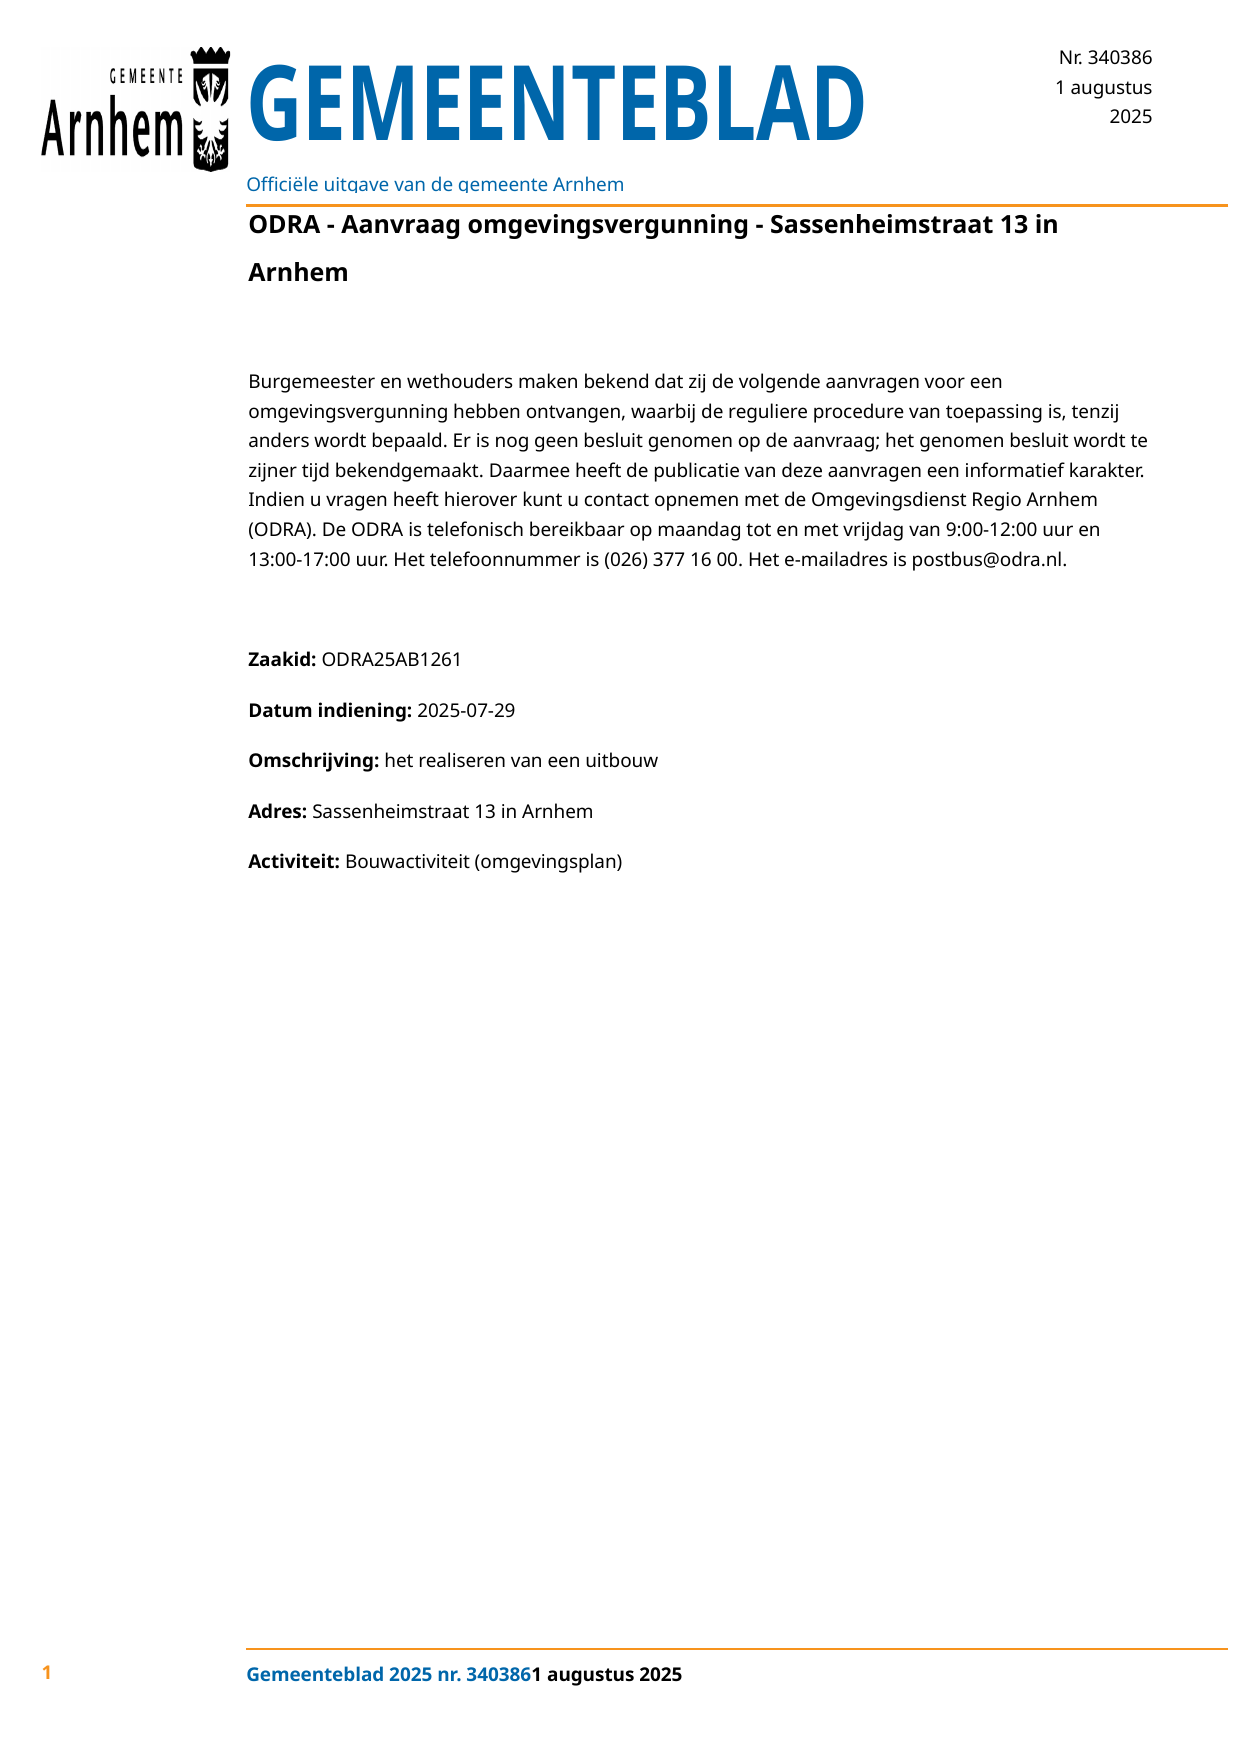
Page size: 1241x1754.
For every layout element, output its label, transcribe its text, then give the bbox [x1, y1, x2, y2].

text Burgemeester en wethouders maken bekend dat zij de volgende aanvragen voor een omgevingsvergunning hebben ontvangen, waarbij de reguliere procedure van toepassing is, tenzij anders wordt bepaald. Er is nog geen besluit genomen op de aanvraag; het genomen besluit wordt te zijner tijd bekendgemaakt. Daarmee heeft de publicatie van deze aanvragen een informatief karakter. Indien u vragen heeft hierover kunt u contact opnemen met de Omgevingsdienst Regio Arnhem (ODRA). De ODRA is telefonisch bereikbaar op maandag tot en met vrijdag van 9:00-12:00 uur en 13:00-17:00 uur. Het telefoonnummer is (026) 377 16 00. Het e-mailadres is postbus@odra.nl. [248, 368, 1152, 572]
text Zaakid: ODRA25AB1261 [248, 647, 1152, 672]
text Omschrijving: het realiseren van een uitbouw [248, 747, 1152, 773]
text ODRA - Aanvraag omgevingsvergunning - Sassenheimstraat 13 in Arnhem [248, 207, 1152, 288]
text Adres: Sassenheimstraat 13 in Arnhem [248, 798, 1152, 824]
picture [41, 47, 231, 172]
text Activiteit: Bouwactiviteit (omgevingsplan) [248, 848, 1152, 874]
text Datum indiening: 2025-07-29 [248, 697, 1152, 723]
